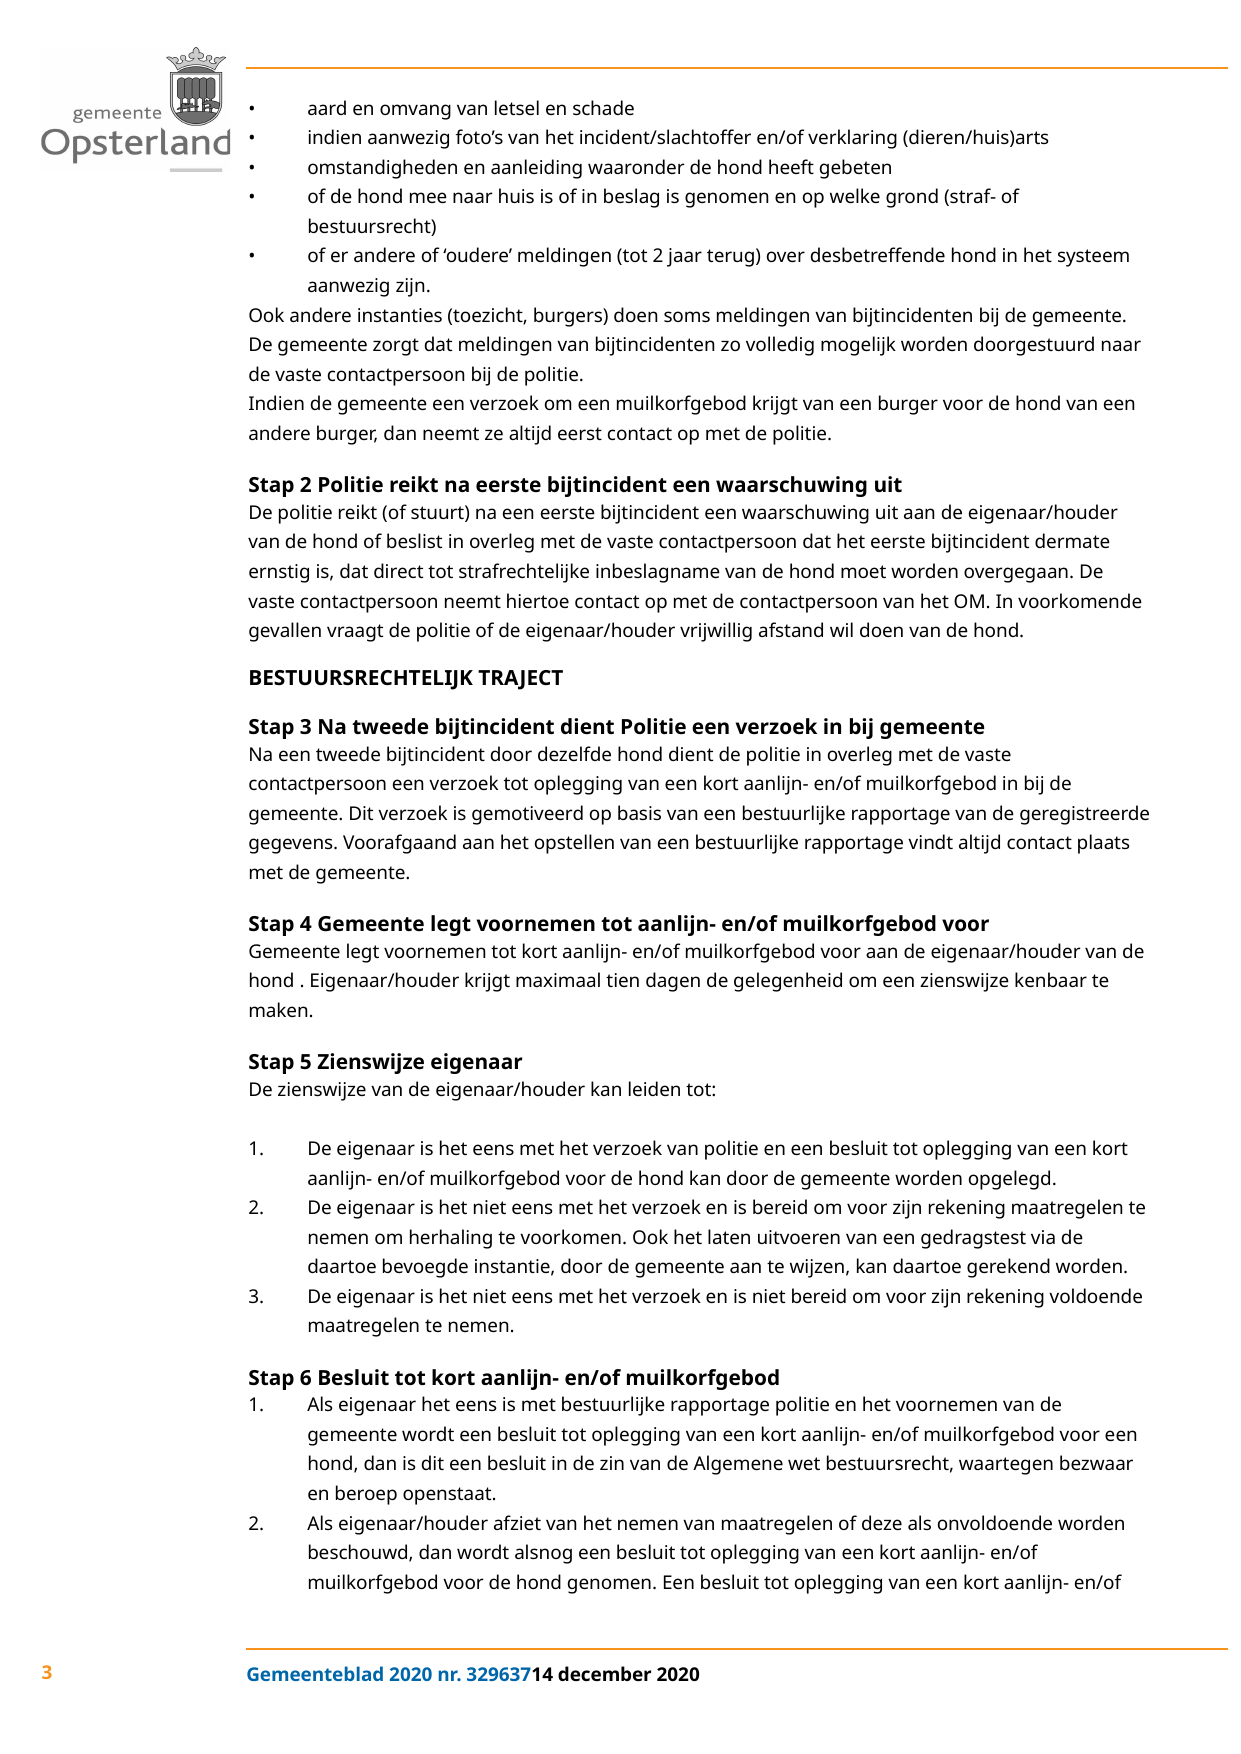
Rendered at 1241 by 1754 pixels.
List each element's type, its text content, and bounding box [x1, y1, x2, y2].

list indien aanwezig foto’s van het incident/slachtoffer en/of verklaring (dieren/huis)arts [248, 124, 1152, 150]
list Als eigenaar/houder afziet van het nemen van maatregelen of deze als onvoldoende worden beschouwd, dan wordt alsnog een besluit tot oplegging van een kort aanlijn- en/of muilkorfgebod voor de hond genomen. Een besluit tot oplegging van een kort aanlijn- en/of [248, 1510, 1152, 1595]
list De eigenaar is het eens met het verzoek van politie en een besluit tot oplegging van een kort aanlijn- en/of muilkorfgebod voor de hond kan door de gemeente worden opgelegd. [248, 1135, 1152, 1190]
text Stap 4 Gemeente legt voornemen tot aanlijn- en/of muilkorfgebod voor [248, 909, 1152, 938]
text Ook andere instanties (toezicht, burgers) doen soms meldingen van bijtincidenten bij de gemeente. De gemeente zorgt dat meldingen van bijtincidenten zo volledig mogelijk worden doorgestuurd naar de vaste contactpersoon bij de politie. [248, 302, 1152, 387]
text Stap 6 Besluit tot kort aanlijn- en/of muilkorfgebod [248, 1363, 1152, 1391]
list Als eigenaar het eens is met bestuurlijke rapportage politie en het voornemen van de gemeente wordt een besluit tot oplegging van een kort aanlijn- en/of muilkorfgebod voor een hond, dan is dit een besluit in de zin van de Algemene wet bestuursrecht, waartegen bezwaar en beroep openstaat. [248, 1391, 1152, 1506]
list aard en omvang van letsel en schade [248, 95, 1152, 121]
list omstandigheden en aanleiding waaronder de hond heeft gebeten [248, 154, 1152, 180]
text De politie reikt (of stuurt) na een eerste bijtincident een waarschuwing uit aan de eigenaar/houder van de hond of beslist in overleg met de vaste contactpersoon dat het eerste bijtincident dermate ernstig is, dat direct tot strafrechtelijke inbeslagname van de hond moet worden overgegaan. De vaste contactpersoon neemt hiertoe contact op met de contactpersoon van het OM. In voorkomende gevallen vraagt de politie of de eigenaar/houder vrijwillig afstand wil doen van de hond. [248, 499, 1152, 643]
text Na een tweede bijtincident door dezelfde hond dient de politie in overleg met de vaste contactpersoon een verzoek tot oplegging van een kort aanlijn- en/of muilkorfgebod in bij de gemeente. Dit verzoek is gemotiveerd op basis van een bestuurlijke rapportage van de geregistreerde gegevens. Voorafgaand aan het opstellen van een bestuurlijke rapportage vindt altijd contact plaats met de gemeente. [248, 741, 1152, 885]
text De zienswijze van de eigenaar/houder kan leiden tot: [248, 1076, 1152, 1102]
list of er andere of ‘oudere’ meldingen (tot 2 jaar terug) over desbetreffende hond in het systeem aanwezig zijn. [248, 243, 1152, 298]
list of de hond mee naar huis is of in beslag is genomen en op welke grond (straf- of bestuursrecht) [248, 183, 1152, 239]
text Stap 2 Politie reikt na eerste bijtincident een waarschuwing uit [248, 471, 1152, 499]
list De eigenaar is het niet eens met het verzoek en is niet bereid om voor zijn rekening voldoende maatregelen te nemen. [248, 1283, 1152, 1338]
text Stap 5 Zienswijze eigenaar [248, 1047, 1152, 1076]
list De eigenaar is het niet eens met het verzoek en is bereid om voor zijn rekening maatregelen te nemen om herhaling te voorkomen. Ook het laten uitvoeren van een gedragstest via de daartoe bevoegde instantie, door de gemeente aan te wijzen, kan daartoe gerekend worden. [248, 1194, 1152, 1279]
picture [41, 47, 231, 172]
text Indien de gemeente een verzoek om een muilkorfgebod krijgt van een burger voor de hond van een andere burger, dan neemt ze altijd eerst contact op met de politie. [248, 391, 1152, 446]
text Stap 3 Na tweede bijtincident dient Politie een verzoek in bij gemeente [248, 712, 1152, 741]
text Gemeente legt voornemen tot kort aanlijn- en/of muilkorfgebod voor aan de eigenaar/houder van de hond . Eigenaar/houder krijgt maximaal tien dagen de gelegenheid om een zienswijze kenbaar te maken. [248, 938, 1152, 1023]
text BESTUURSRECHTELIJK TRAJECT [248, 663, 1152, 691]
